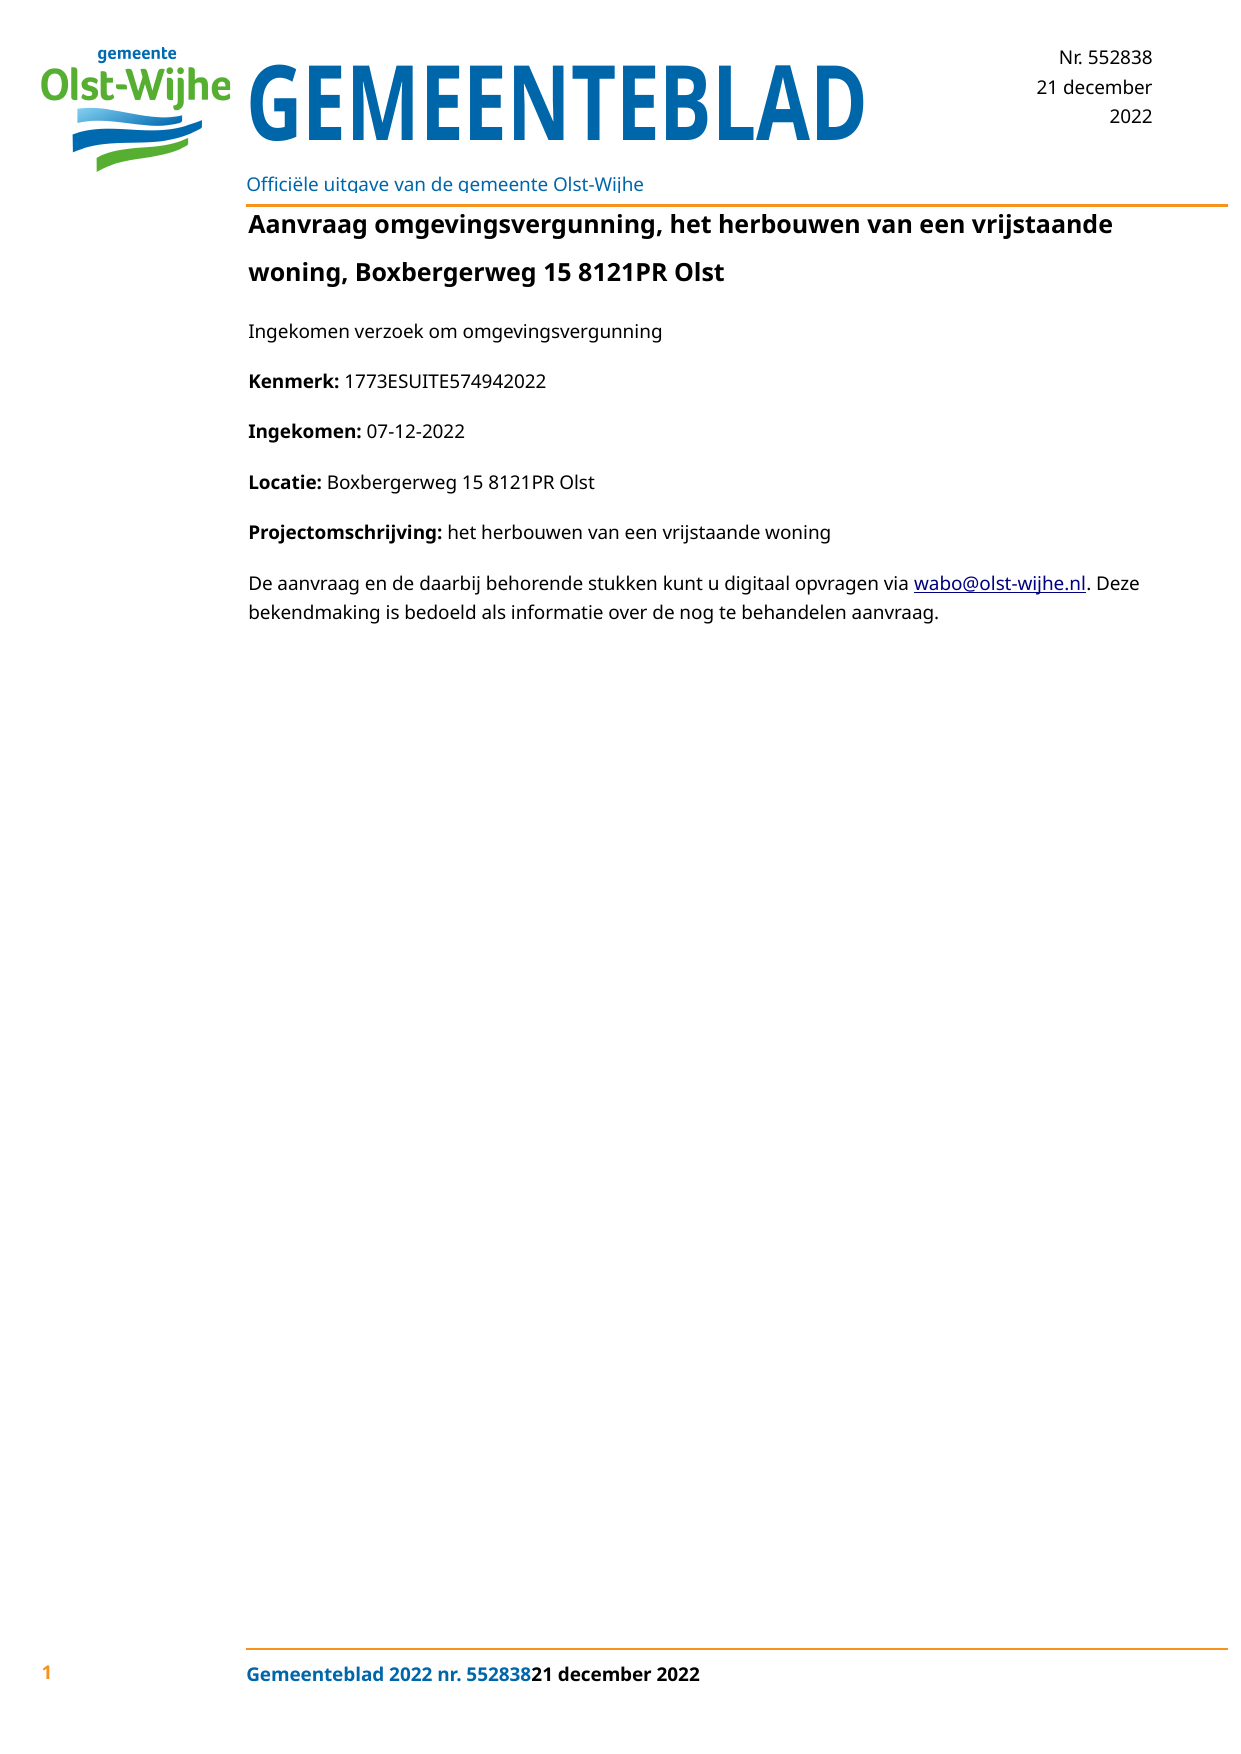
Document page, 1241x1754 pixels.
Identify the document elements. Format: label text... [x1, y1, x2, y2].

text Aanvraag omgevingsvergunning, het herbouwen van een vrijstaande woning, Boxbergerweg 15 8121PR Olst [248, 207, 1152, 288]
picture [41, 47, 231, 172]
text Projectomschrijving: het herbouwen van een vrijstaande woning [248, 519, 1152, 545]
text Locatie: Boxbergerweg 15 8121PR Olst [248, 469, 1152, 495]
text Ingekomen: 07-12-2022 [248, 419, 1152, 444]
text De aanvraag en de daarbij behorende stukken kunt u digitaal opvragen via wabo@olst-wijhe.nl. Deze bekendmaking is bedoeld als informatie over de nog te behandelen aanvraag. [248, 570, 1152, 625]
text Kenmerk: 1773ESUITE574942022 [248, 368, 1152, 394]
text Ingekomen verzoek om omgevingsvergunning [248, 318, 1152, 344]
